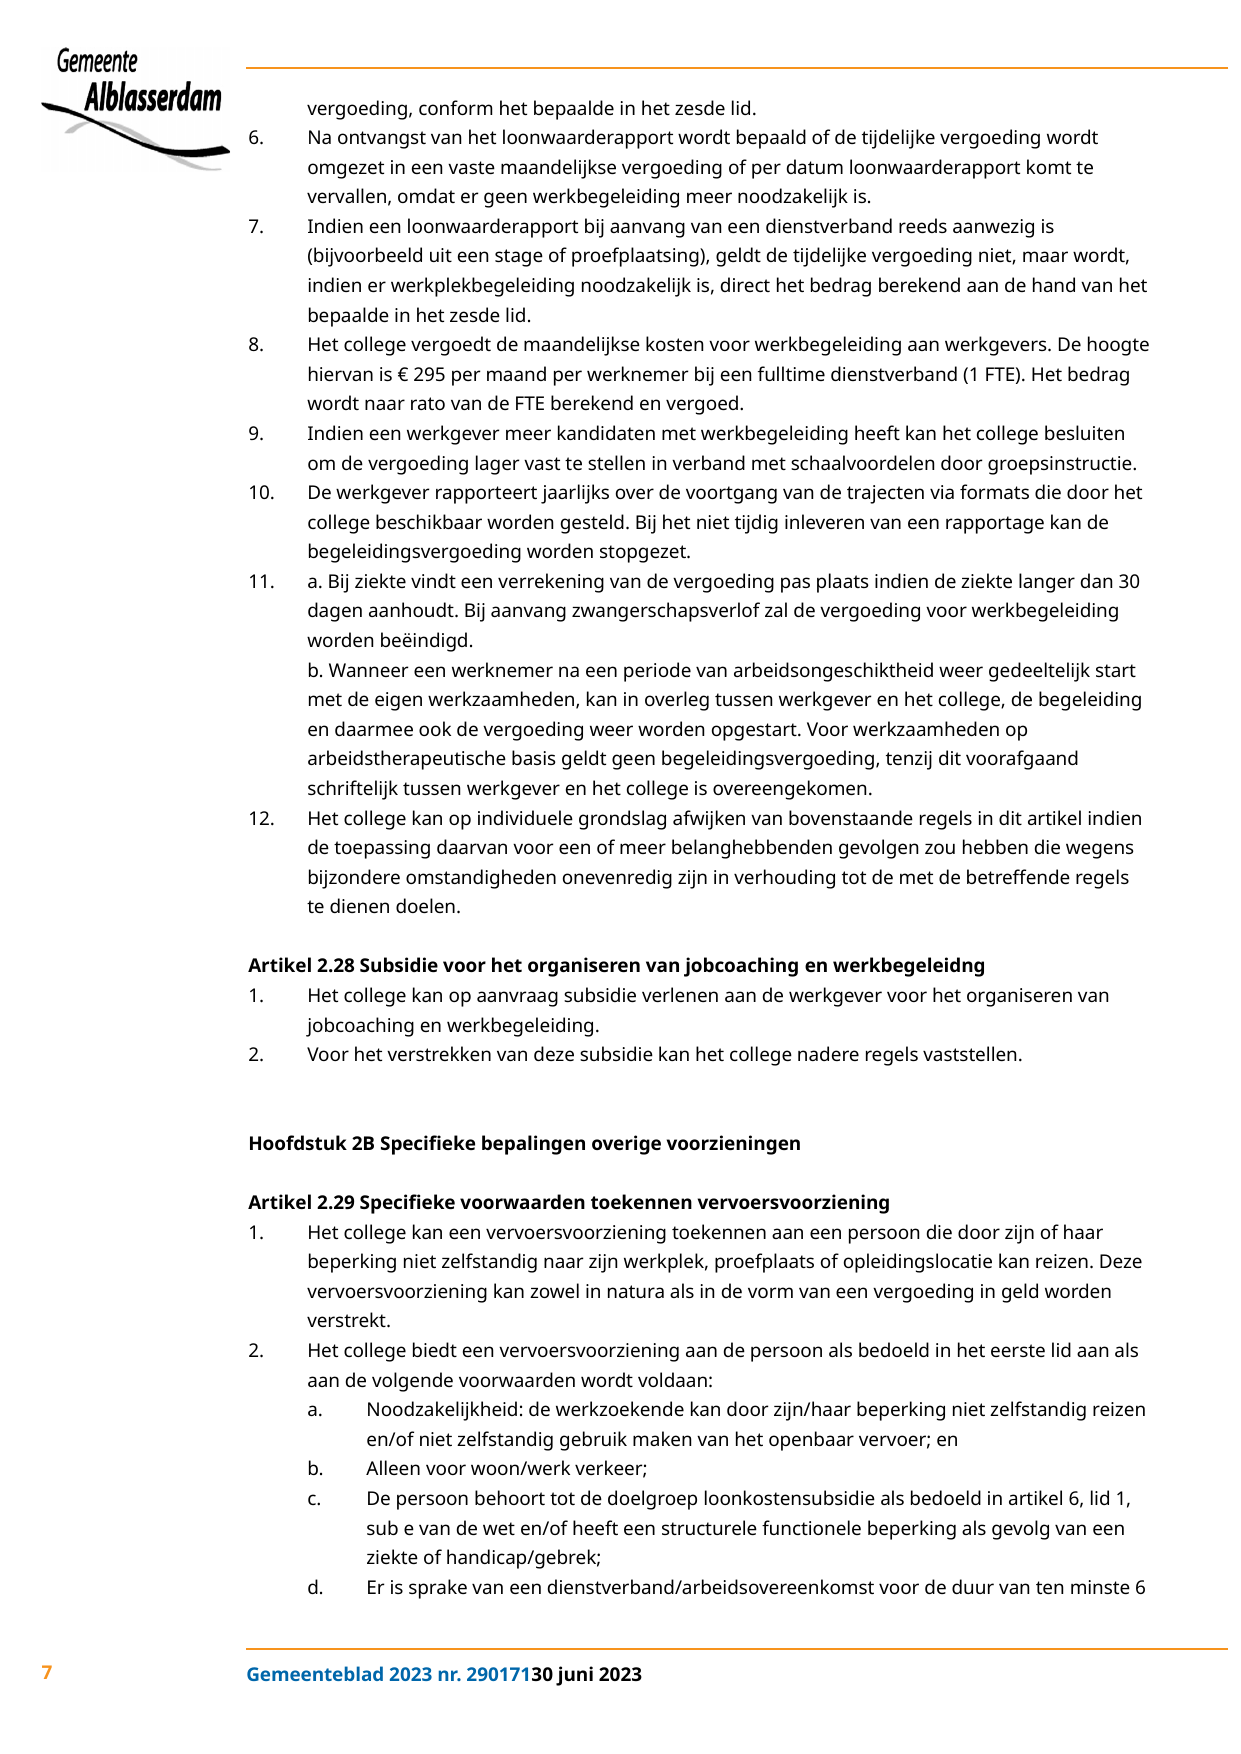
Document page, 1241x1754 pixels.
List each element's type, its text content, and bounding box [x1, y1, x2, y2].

list Na ontvangst van het loonwaarderapport wordt bepaald of de tijdelijke vergoeding wordt omgezet in een vaste maandelijkse vergoeding of per datum loonwaarderapport komt te vervallen, omdat er geen werkbegeleiding meer noodzakelijk is. [248, 124, 1152, 209]
list Indien een loonwaarderapport bij aanvang van een dienstverband reeds aanwezig is (bijvoorbeeld uit een stage of proefplaatsing), geldt de tijdelijke vergoeding niet, maar wordt, indien er werkplekbegeleiding noodzakelijk is, direct het bedrag berekend aan de hand van het bepaalde in het zesde lid. [248, 213, 1152, 328]
list Het college biedt een vervoersvoorziening aan de persoon als bedoeld in het eerste lid aan als aan de volgende voorwaarden wordt voldaan: [248, 1337, 1152, 1393]
list Het college kan een vervoersvoorziening toekennen aan een persoon die door zijn of haar beperking niet zelfstandig naar zijn werkplek, proefplaats of opleidingslocatie kan reizen. Deze vervoersvoorziening kan zowel in natura als in de vorm van een vergoeding in geld worden verstrekt. [248, 1219, 1152, 1333]
list vergoeding, conform het bepaalde in het zesde lid. [248, 95, 1152, 121]
list Noodzakelijkheid: de werkzoekende kan door zijn/haar beperking niet zelfstandig reizen en/of niet zelfstandig gebruik maken van het openbaar vervoer; en [307, 1396, 1152, 1452]
text Artikel 2.29 Specifieke voorwaarden toekennen vervoersvoorziening [248, 1189, 1152, 1215]
text Artikel 2.28 Subsidie voor het organiseren van jobcoaching en werkbegeleidng [248, 953, 1152, 978]
list De werkgever rapporteert jaarlijks over de voortgang van de trajecten via formats die door het college beschikbaar worden gesteld. Bij het niet tijdig inleveren van een rapportage kan de begeleidingsvergoeding worden stopgezet. [248, 479, 1152, 564]
list Indien een werkgever meer kandidaten met werkbegeleiding heeft kan het college besluiten om de vergoeding lager vast te stellen in verband met schaalvoordelen door groepsinstructie. [248, 420, 1152, 476]
list Het college kan op aanvraag subsidie verlenen aan de werkgever voor het organiseren van jobcoaching en werkbegeleiding. [248, 982, 1152, 1038]
list De persoon behoort tot de doelgroep loonkostensubsidie als bedoeld in artikel 6, lid 1, sub e van de wet en/of heeft een structurele functionele beperking als gevolg van een ziekte of handicap/gebrek; [307, 1485, 1152, 1570]
list Het college vergoedt de maandelijkse kosten voor werkbegeleiding aan werkgevers. De hoogte hiervan is € 295 per maand per werknemer bij een fulltime dienstverband (1 FTE). Het bedrag wordt naar rato van de FTE berekend en vergoed. [248, 331, 1152, 416]
list Alleen voor woon/werk verkeer; [307, 1456, 1152, 1481]
text Hoofdstuk 2B Specifieke bepalingen overige voorzieningen [248, 1130, 1152, 1156]
list Het college kan op individuele grondslag afwijken van bovenstaande regels in dit artikel indien de toepassing daarvan voor een of meer belanghebbenden gevolgen zou hebben die wegens bijzondere omstandigheden onevenredig zijn in verhouding tot de met de betreffende regels te dienen doelen. [248, 805, 1152, 919]
picture [41, 47, 231, 172]
list b. Wanneer een werknemer na een periode van arbeidsongeschiktheid weer gedeeltelijk start met de eigen werkzaamheden, kan in overleg tussen werkgever en het college, de begeleiding en daarmee ook de vergoeding weer worden opgestart. Voor werkzaamheden op arbeidstherapeutische basis geldt geen begeleidingsvergoeding, tenzij dit voorafgaand schriftelijk tussen werkgever en het college is overeengekomen. [248, 657, 1152, 801]
list Voor het verstrekken van deze subsidie kan het college nadere regels vaststellen. [248, 1041, 1152, 1067]
list Er is sprake van een dienstverband/arbeidsovereenkomst voor de duur van ten minste 6 [307, 1574, 1152, 1600]
list a. Bij ziekte vindt een verrekening van de vergoeding pas plaats indien de ziekte langer dan 30 dagen aanhoudt. Bij aanvang zwangerschapsverlof zal de vergoeding voor werkbegeleiding worden beëindigd. [248, 568, 1152, 653]
